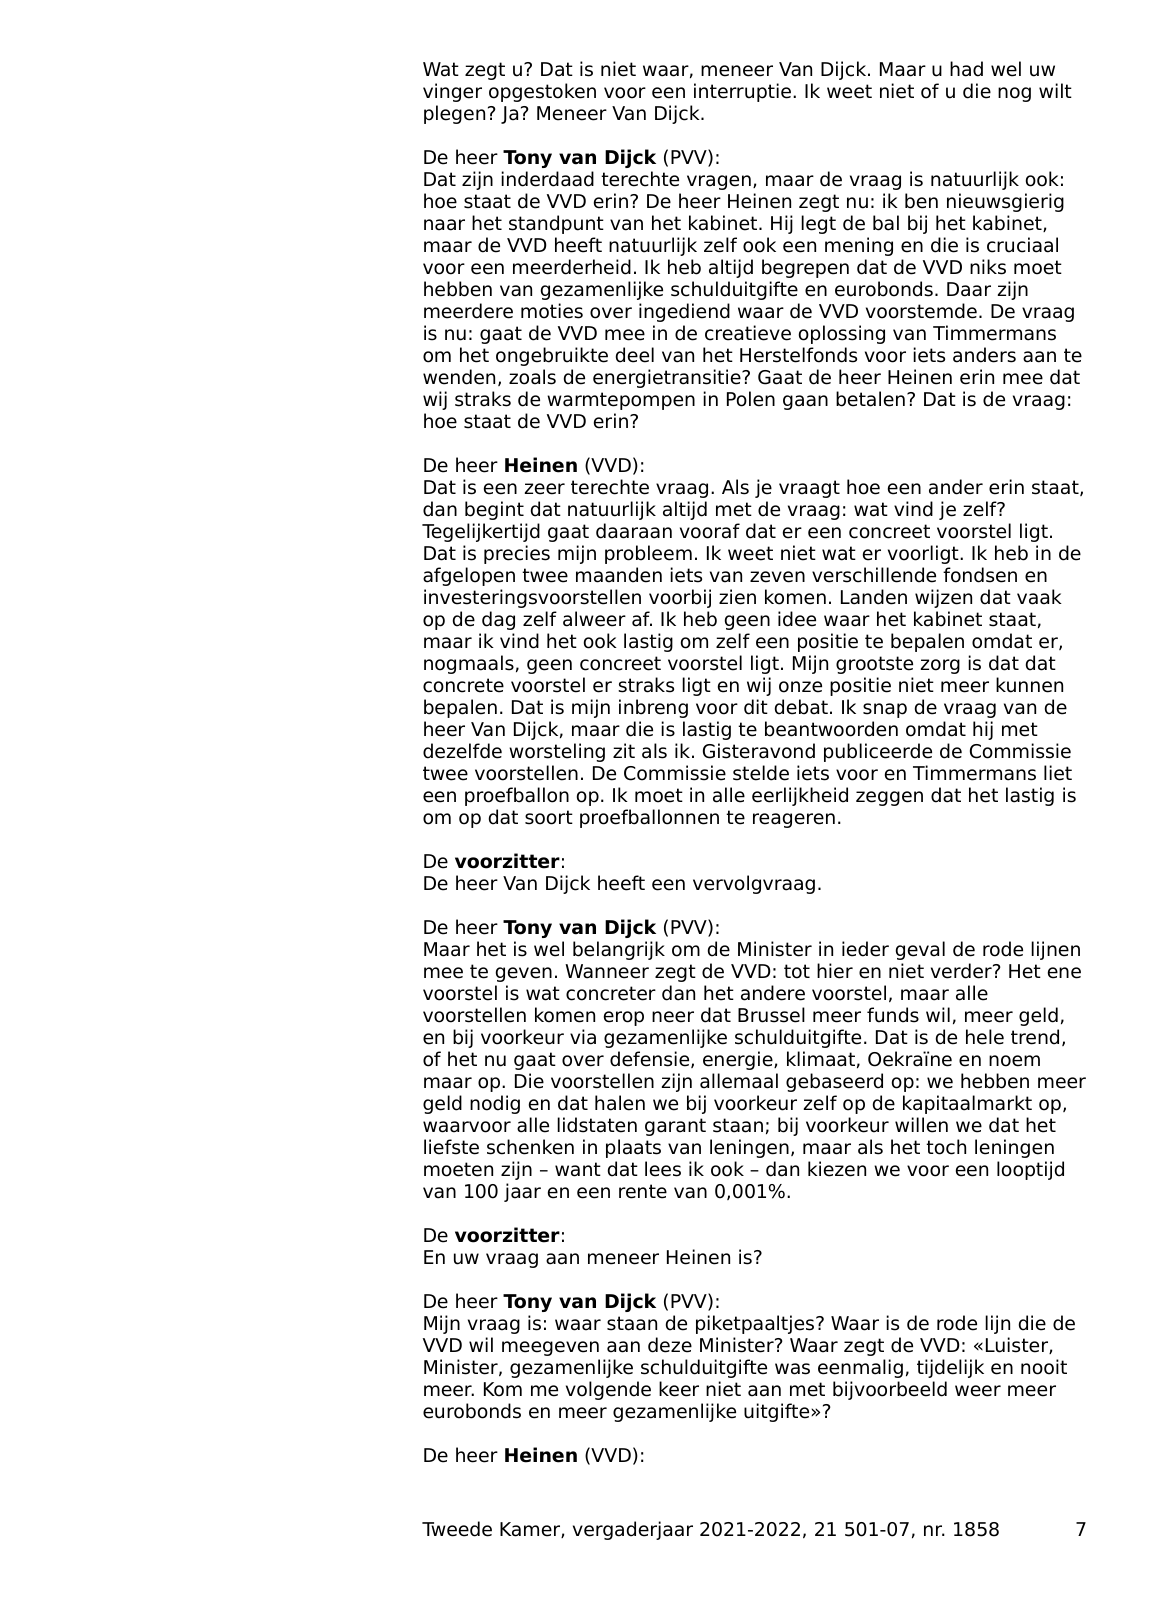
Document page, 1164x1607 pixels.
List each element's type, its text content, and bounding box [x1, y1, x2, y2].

text De heer Tony van Dijck (PVV): [422, 917, 1087, 939]
text En uw vraag aan meneer Heinen is? [422, 1247, 1087, 1269]
text De voorzitter: [422, 1225, 1087, 1247]
text Wat zegt u? Dat is niet waar, meneer Van Dijck. Maar u had wel uw vinger opgestoken voor een interruptie. Ik weet niet of u die nog wilt plegen? Ja? Meneer Van Dijck. [422, 59, 1087, 125]
text De voorzitter: [422, 851, 1087, 873]
text Mijn vraag is: waar staan de piketpaaltjes? Waar is de rode lijn die de VVD wil meegeven aan deze Minister? Waar zegt de VVD: «Luister, Minister, gezamenlijke schulduitgifte was eenmalig, tijdelijk en nooit meer. Kom me volgende keer niet aan met bijvoorbeeld weer meer eurobonds en meer gezamenlijke uitgifte»? [422, 1313, 1087, 1423]
text Dat zijn inderdaad terechte vragen, maar de vraag is natuurlijk ook: hoe staat de VVD erin? De heer Heinen zegt nu: ik ben nieuwsgierig naar het standpunt van het kabinet. Hij legt de bal bij het kabinet, maar de VVD heeft natuurlijk zelf ook een mening en die is cruciaal voor een meerderheid. Ik heb altijd begrepen dat de VVD niks moet hebben van gezamenlijke schulduitgifte en eurobonds. Daar zijn meerdere moties over ingediend waar de VVD voorstemde. De vraag is nu: gaat de VVD mee in de creatieve oplossing van Timmermans om het ongebruikte deel van het Herstelfonds voor iets anders aan te wenden, zoals de energietransitie? Gaat de heer Heinen erin mee dat wij straks de warmtepompen in Polen gaan betalen? Dat is de vraag: hoe staat de VVD erin? [422, 169, 1087, 433]
text De heer Heinen (VVD): [422, 455, 1087, 477]
text De heer Van Dijck heeft een vervolgvraag. [422, 873, 1087, 895]
text De heer Tony van Dijck (PVV): [422, 1291, 1087, 1313]
text Dat is een zeer terechte vraag. Als je vraagt hoe een ander erin staat, dan begint dat natuurlijk altijd met de vraag: wat vind je zelf? Tegelijkertijd gaat daaraan vooraf dat er een concreet voorstel ligt. Dat is precies mijn probleem. Ik weet niet wat er voorligt. Ik heb in de afgelopen twee maanden iets van zeven verschillende fondsen en investeringsvoorstellen voorbij zien komen. Landen wijzen dat vaak op de dag zelf alweer af. Ik heb geen idee waar het kabinet staat, maar ik vind het ook lastig om zelf een positie te bepalen omdat er, nogmaals, geen concreet voorstel ligt. Mijn grootste zorg is dat dat concrete voorstel er straks ligt en wij onze positie niet meer kunnen bepalen. Dat is mijn inbreng voor dit debat. Ik snap de vraag van de heer Van Dijck, maar die is lastig te beantwoorden omdat hij met dezelfde worsteling zit als ik. Gisteravond publiceerde de Commissie twee voorstellen. De Commissie stelde iets voor en Timmermans liet een proefballon op. Ik moet in alle eerlijkheid zeggen dat het lastig is om op dat soort proefballonnen te reageren. [422, 477, 1087, 829]
text De heer Heinen (VVD): [422, 1445, 1087, 1467]
text Maar het is wel belangrijk om de Minister in ieder geval de rode lijnen mee te geven. Wanneer zegt de VVD: tot hier en niet verder? Het ene voorstel is wat concreter dan het andere voorstel, maar alle voorstellen komen erop neer dat Brussel meer funds wil, meer geld, en bij voorkeur via gezamenlijke schulduitgifte. Dat is de hele trend, of het nu gaat over defensie, energie, klimaat, Oekraïne en noem maar op. Die voorstellen zijn allemaal gebaseerd op: we hebben meer geld nodig en dat halen we bij voorkeur zelf op de kapitaalmarkt op, waarvoor alle lidstaten garant staan; bij voorkeur willen we dat het liefste schenken in plaats van leningen, maar als het toch leningen moeten zijn – want dat lees ik ook – dan kiezen we voor een looptijd van 100 jaar en een rente van 0,001%. [422, 939, 1087, 1203]
text De heer Tony van Dijck (PVV): [422, 147, 1087, 169]
